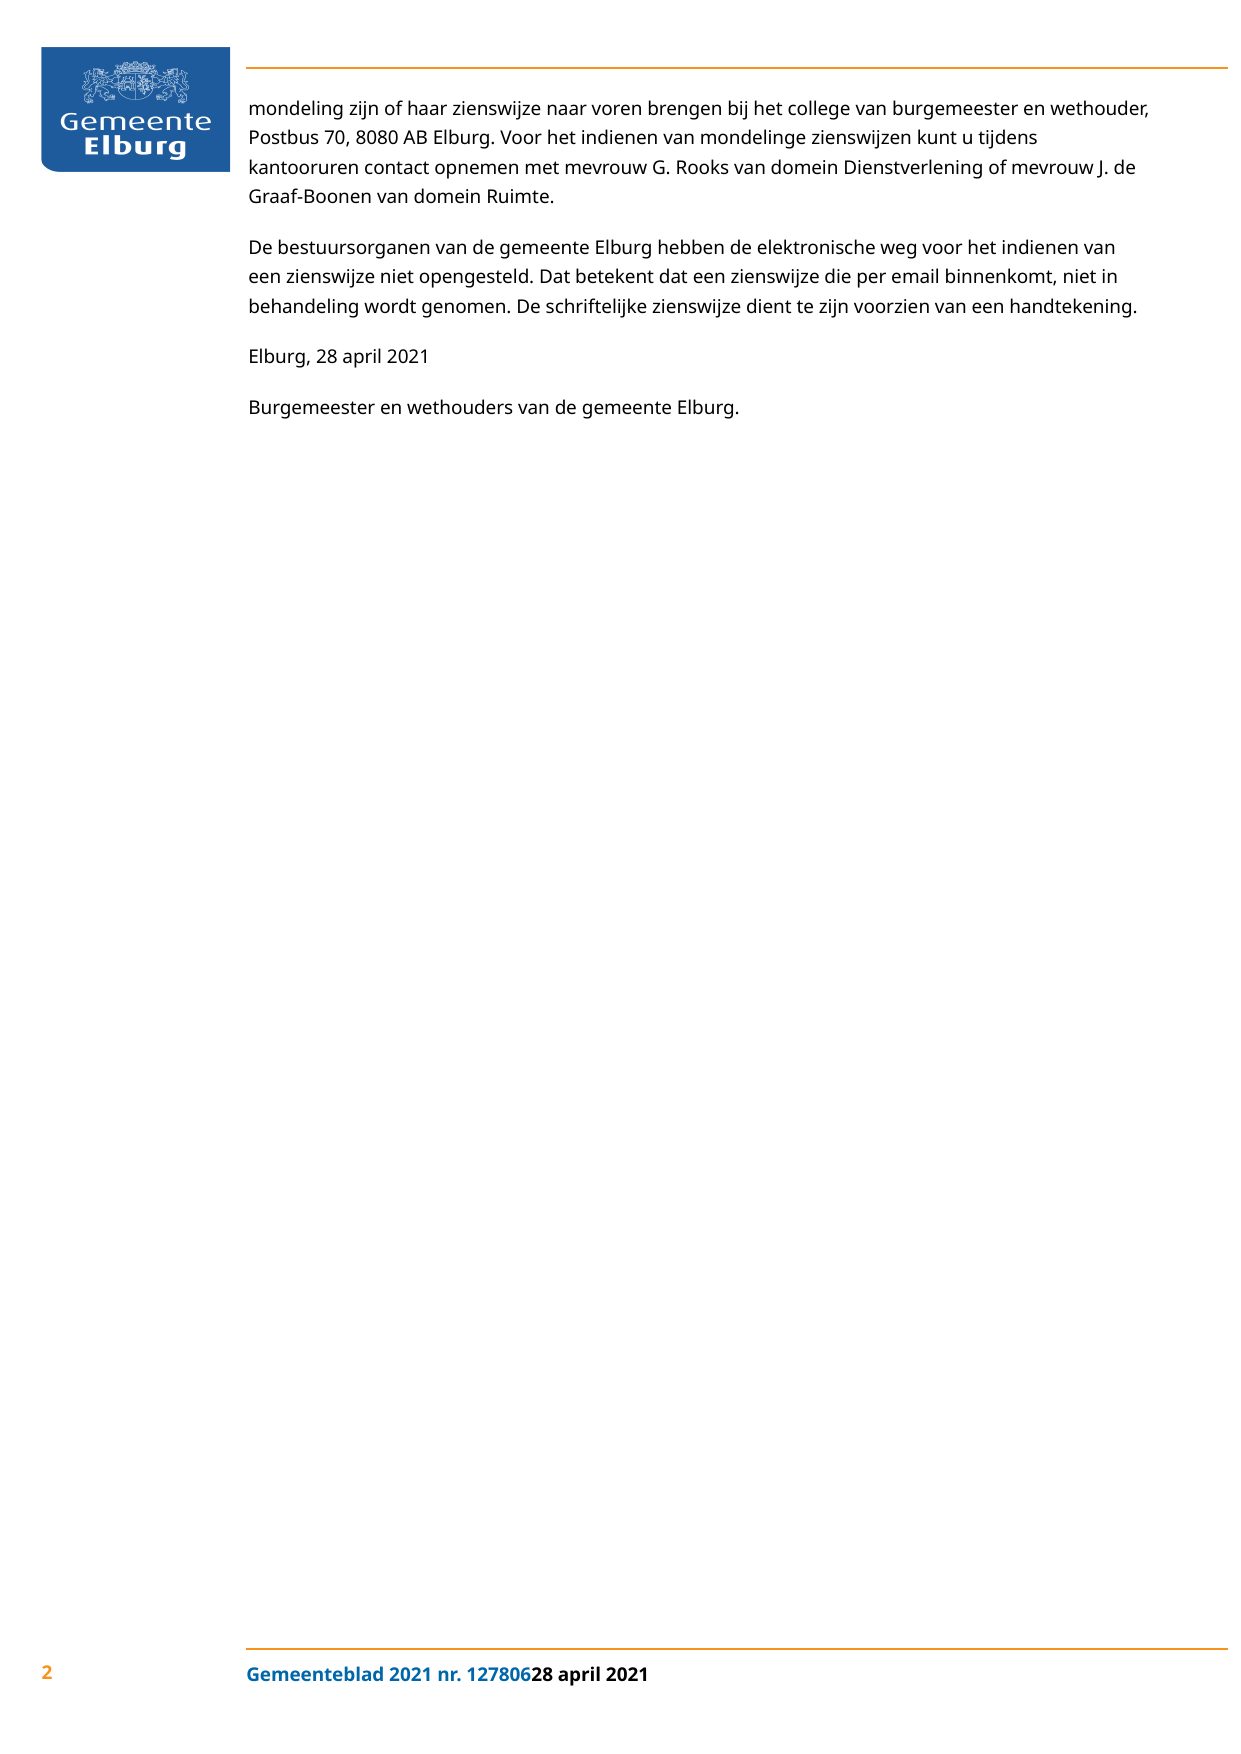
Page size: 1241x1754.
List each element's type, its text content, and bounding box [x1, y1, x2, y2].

picture [41, 47, 231, 172]
text mondeling zijn of haar zienswijze naar voren brengen bij het college van burgemeester en wethouder, Postbus 70, 8080 AB Elburg. Voor het indienen van mondelinge zienswijzen kunt u tijdens kantooruren contact opnemen met mevrouw G. Rooks van domein Dienstverlening of mevrouw J. de Graaf-Boonen van domein Ruimte. [248, 95, 1152, 209]
text De bestuursorganen van de gemeente Elburg hebben de elektronische weg voor het indienen van een zienswijze niet opengesteld. Dat betekent dat een zienswijze die per email binnenkomt, niet in behandeling wordt genomen. De schriftelijke zienswijze dient te zijn voorzien van een handtekening. [248, 234, 1152, 319]
text Burgemeester en wethouders van de gemeente Elburg. [248, 394, 1152, 420]
text Elburg, 28 april 2021 [248, 343, 1152, 369]
